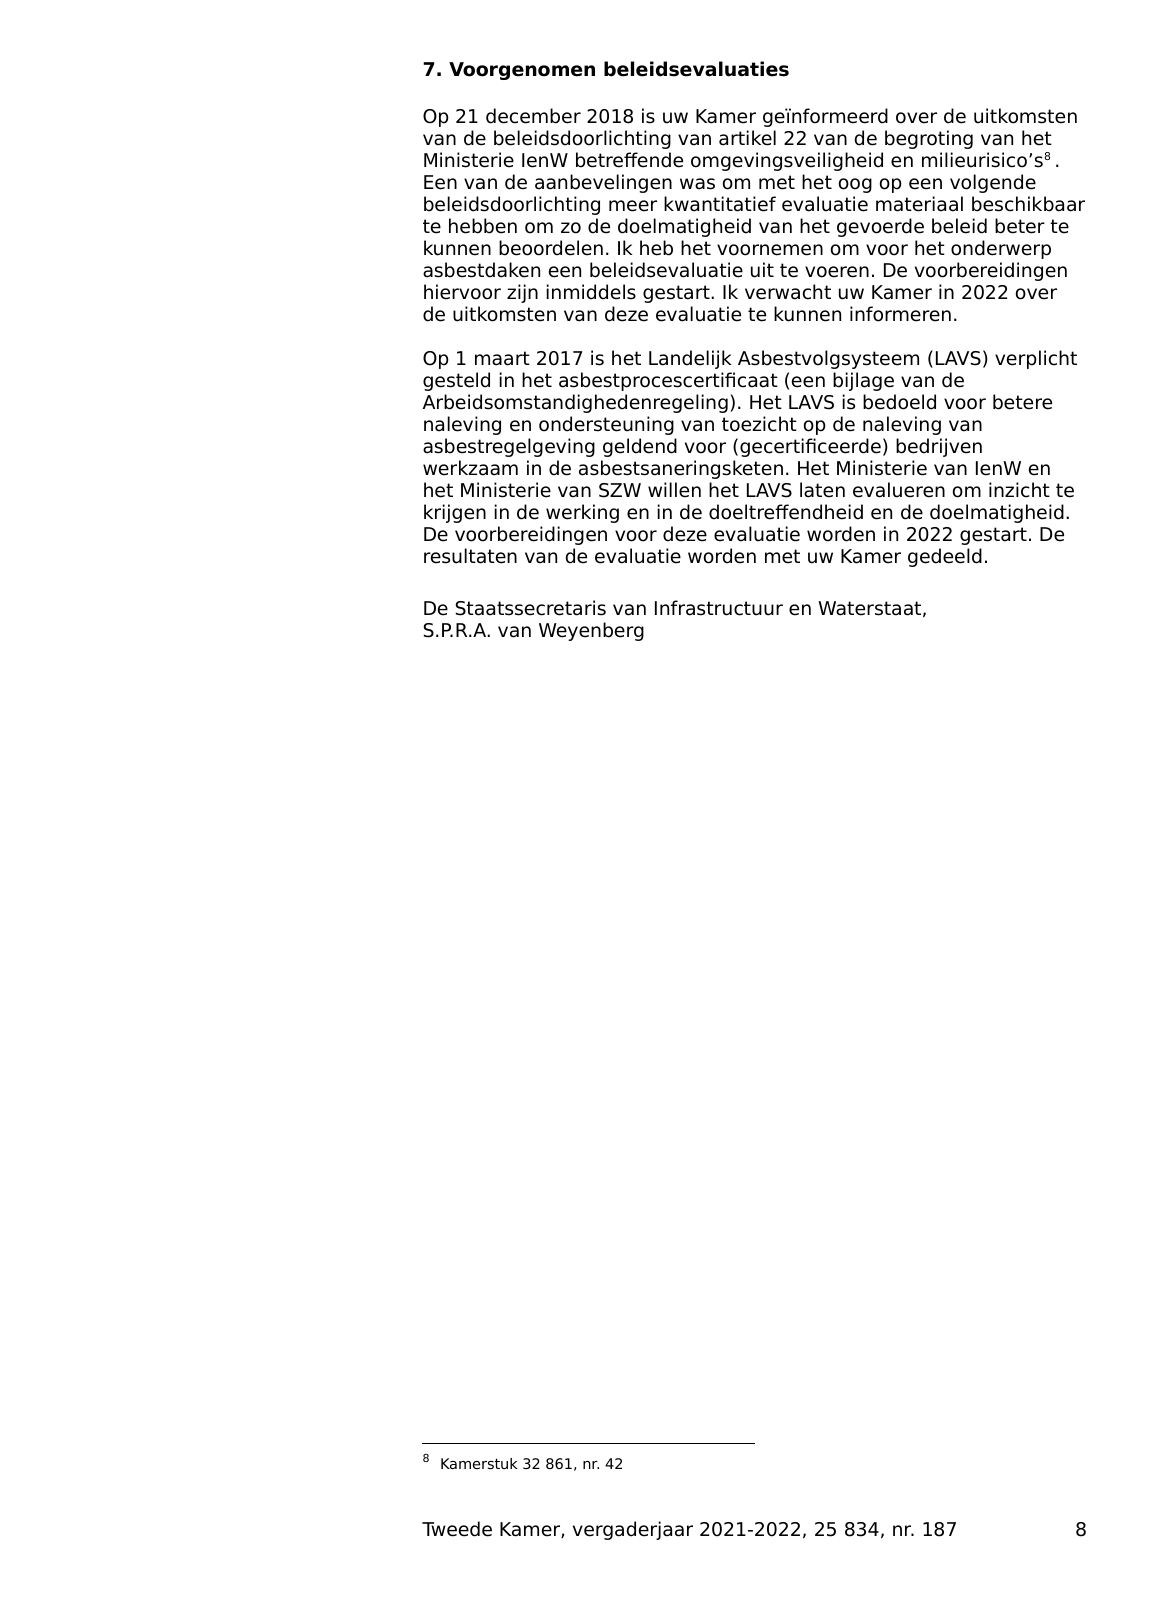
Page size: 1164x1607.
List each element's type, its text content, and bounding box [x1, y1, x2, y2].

text Kamerstuk 32 861, nr. 42 [422, 1452, 1087, 1474]
text Op 1 maart 2017 is het Landelijk Asbestvolgsysteem (LAVS) verplicht gesteld in het asbestprocescertificaat (een bijlage van de Arbeidsomstandighedenregeling). Het LAVS is bedoeld voor betere naleving en ondersteuning van toezicht op de naleving van asbestregelgeving geldend voor (gecertificeerde) bedrijven werkzaam in de asbestsaneringsketen. Het Ministerie van IenW en het Ministerie van SZW willen het LAVS laten evalueren om inzicht te krijgen in de werking en in de doeltreffendheid en de doelmatigheid. De voorbereidingen voor deze evaluatie worden in 2022 gestart. De resultaten van de evaluatie worden met uw Kamer gedeeld. [422, 348, 1087, 568]
subtitle 7. Voorgenomen beleidsevaluaties [422, 59, 1087, 81]
text De Staatssecretaris van Infrastructuur en Waterstaat, S.P.R.A. van Weyenberg [422, 598, 1087, 642]
text Op 21 december 2018 is uw Kamer geïnformeerd over de uitkomsten van de beleidsdoorlichting van artikel 22 van de begroting van het Ministerie IenW betreffende omgevingsveiligheid en milieurisico’s. Een van de aanbevelingen was om met het oog op een volgende beleidsdoorlichting meer kwantitatief evaluatie materiaal beschikbaar te hebben om zo de doelmatigheid van het gevoerde beleid beter te kunnen beoordelen. Ik heb het voornemen om voor het onderwerp asbestdaken een beleidsevaluatie uit te voeren. De voorbereidingen hiervoor zijn inmiddels gestart. Ik verwacht uw Kamer in 2022 over de uitkomsten van deze evaluatie te kunnen informeren. [422, 106, 1087, 326]
